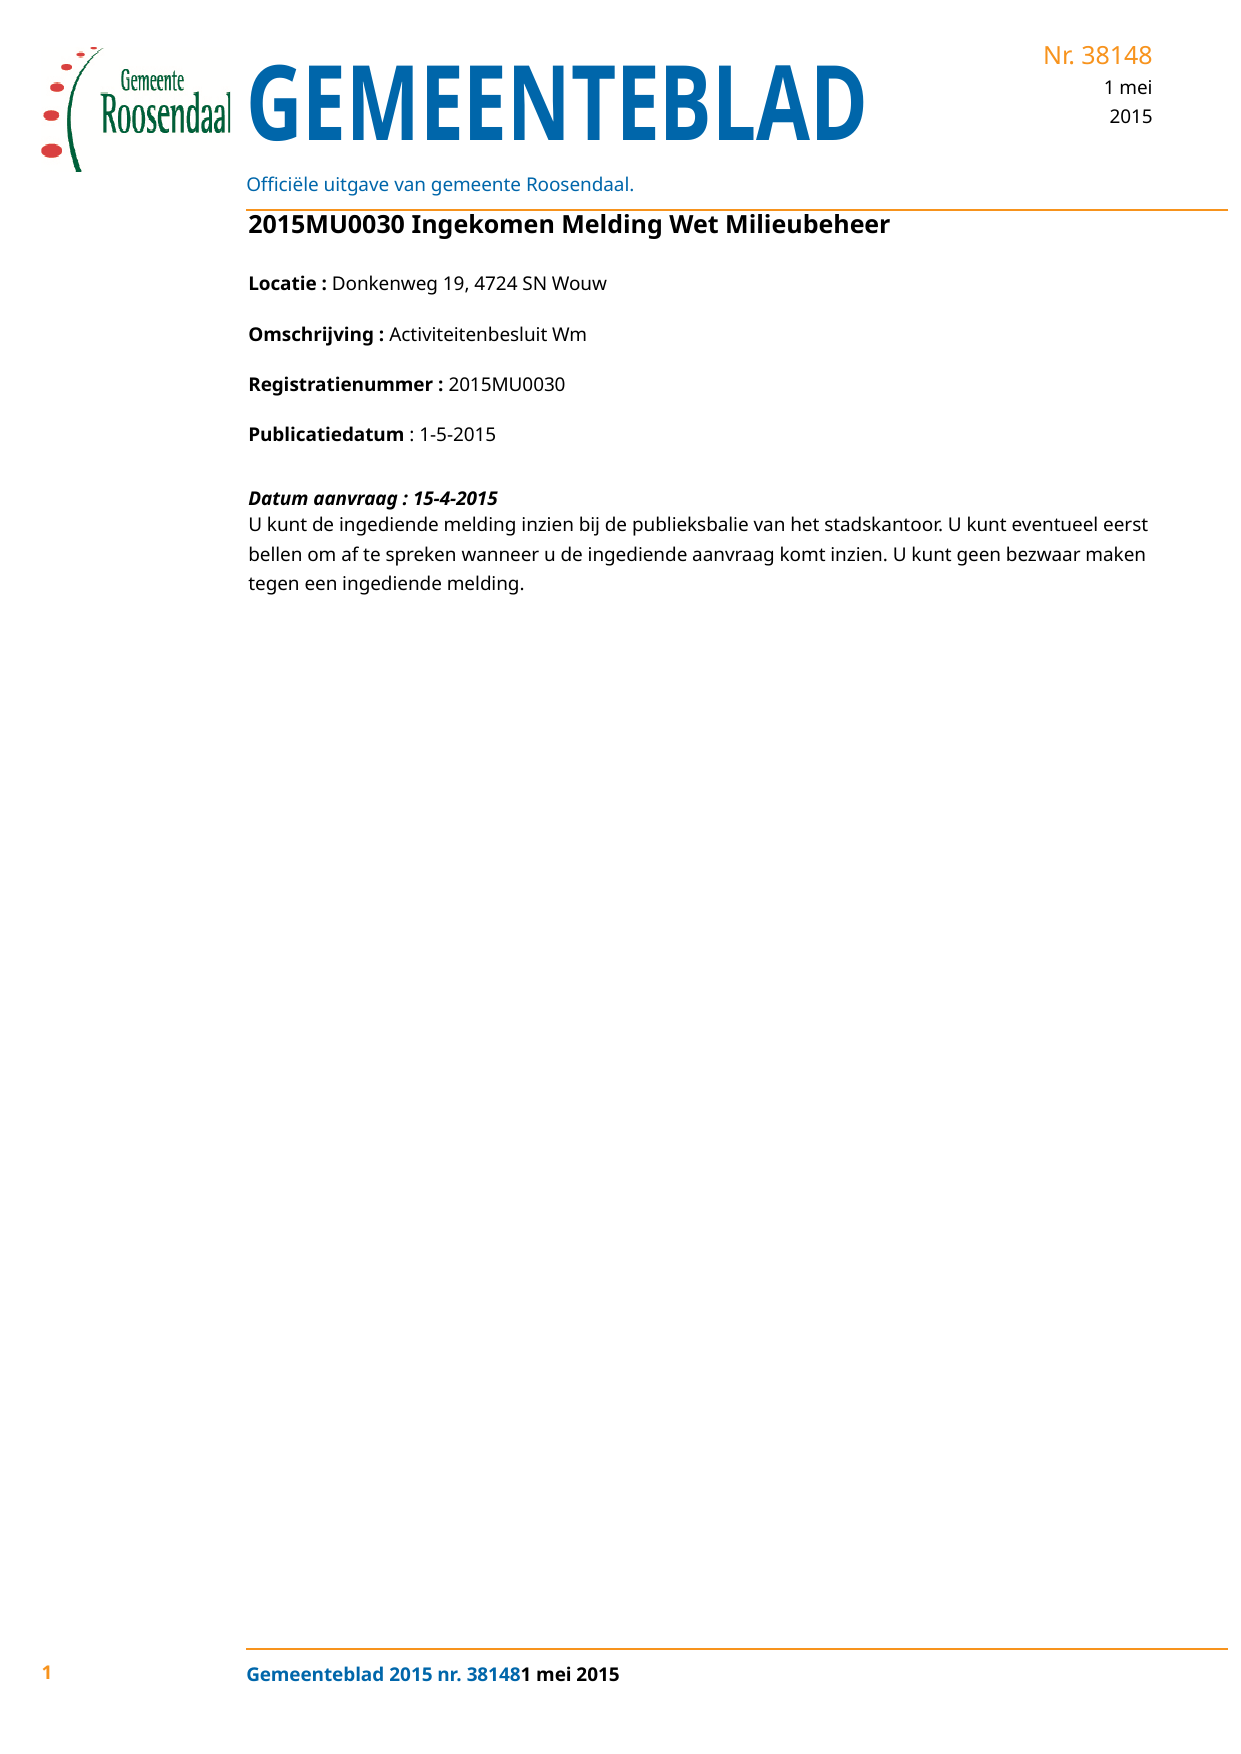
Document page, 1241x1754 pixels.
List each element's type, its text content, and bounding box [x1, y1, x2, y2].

picture [41, 47, 231, 172]
text 2015MU0030 Ingekomen Melding Wet Milieubeheer [248, 211, 1152, 241]
text U kunt de ingediende melding inzien bij de publieksbalie van het stadskantoor. U kunt eventueel eerst bellen om af te spreken wanneer u de ingediende aanvraag komt inzien. U kunt geen bezwaar maken tegen een ingediende melding. [248, 511, 1152, 596]
text Locatie : Donkenweg 19, 4724 SN Wouw [248, 270, 1152, 296]
text Publicatiedatum : 1-5-2015 [248, 422, 1152, 447]
text Datum aanvraag : 15-4-2015 [248, 486, 1152, 511]
text Omschrijving : Activiteitenbesluit Wm [248, 321, 1152, 346]
text Registratienummer : 2015MU0030 [248, 371, 1152, 397]
